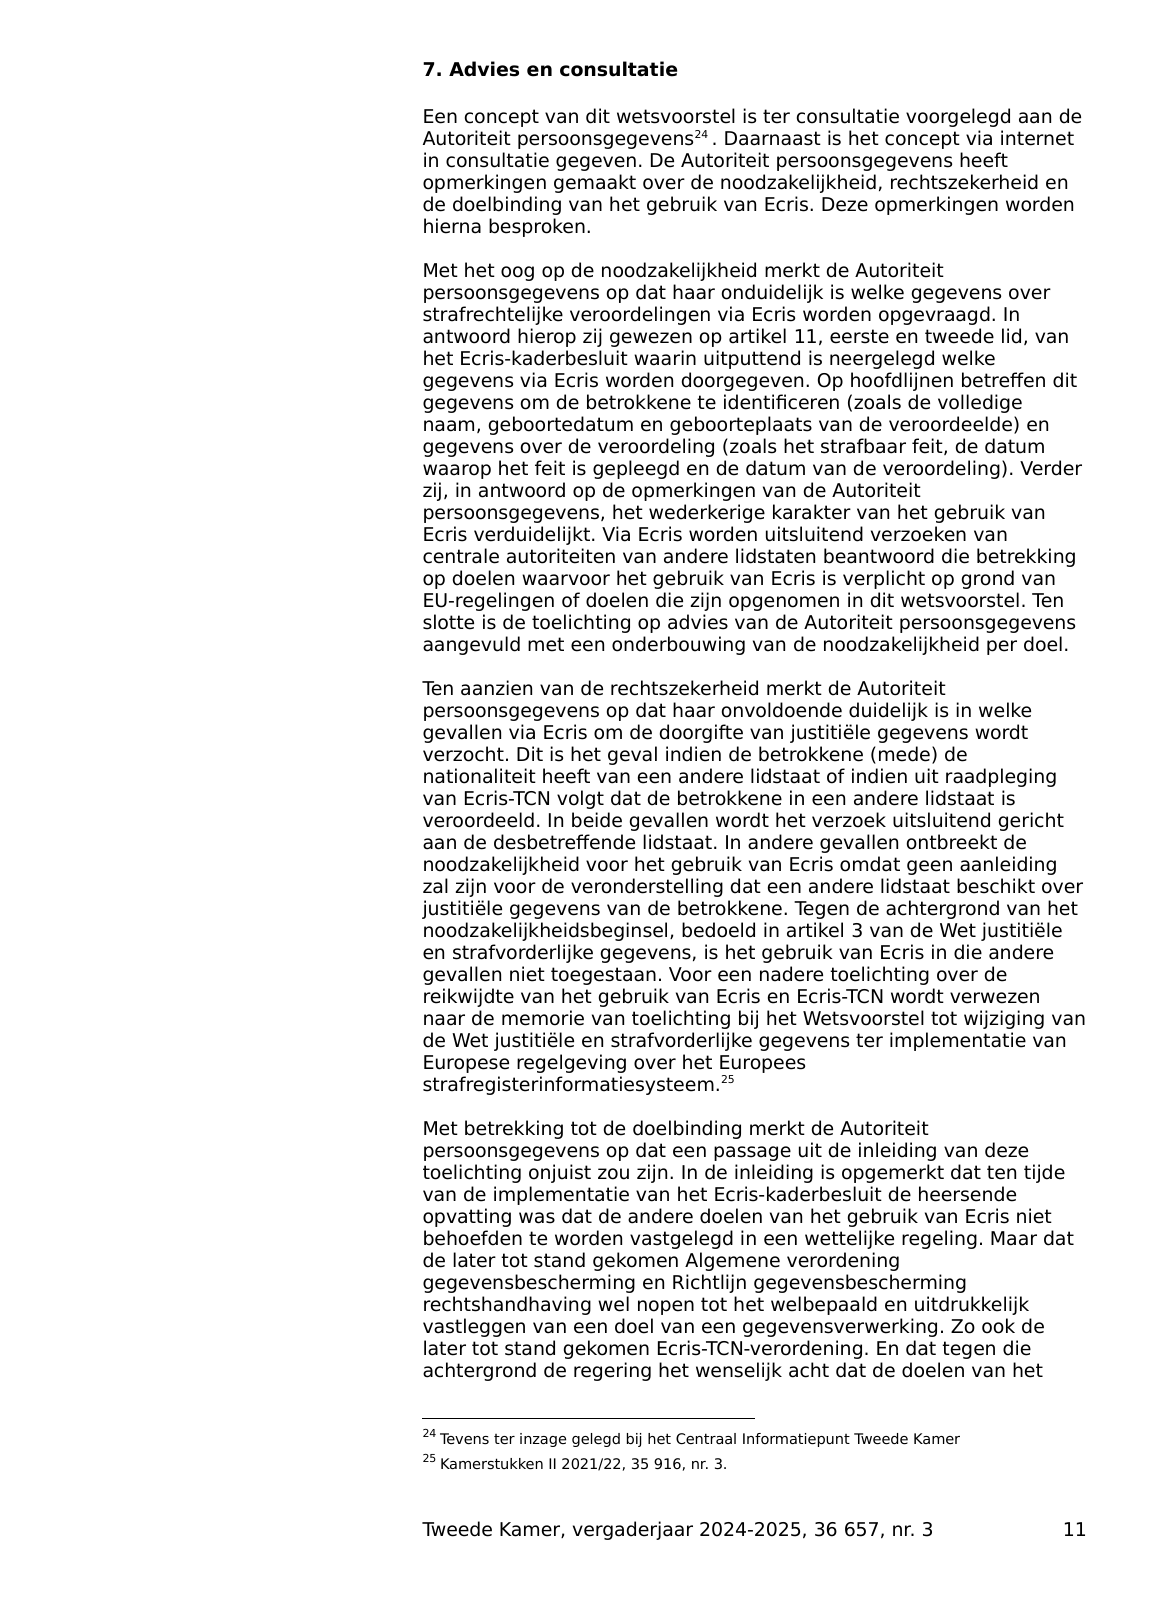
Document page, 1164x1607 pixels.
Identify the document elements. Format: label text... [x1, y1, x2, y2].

text Een concept van dit wetsvoorstel is ter consultatie voorgelegd aan de Autoriteit persoonsgegevens. Daarnaast is het concept via internet in consultatie gegeven. De Autoriteit persoonsgegevens heeft opmerkingen gemaakt over de noodzakelijkheid, rechtszekerheid en de doelbinding van het gebruik van Ecris. Deze opmerkingen worden hierna besproken. [422, 106, 1087, 238]
subtitle 7. Advies en consultatie [422, 59, 1087, 81]
text Tevens ter inzage gelegd bij het Centraal Informatiepunt Tweede Kamer [422, 1427, 1087, 1449]
text Kamerstukken II 2021/22, 35 916, nr. 3. [422, 1452, 1087, 1474]
text Met betrekking tot de doelbinding merkt de Autoriteit persoonsgegevens op dat een passage uit de inleiding van deze toelichting onjuist zou zijn. In de inleiding is opgemerkt dat ten tijde van de implementatie van het Ecris-kaderbesluit de heersende opvatting was dat de andere doelen van het gebruik van Ecris niet behoefden te worden vastgelegd in een wettelijke regeling. Maar dat de later tot stand gekomen Algemene verordening gegevensbescherming en Richtlijn gegevensbescherming rechtshandhaving wel nopen tot het welbepaald en uitdrukkelijk vastleggen van een doel van een gegevensverwerking. Zo ook de later tot stand gekomen Ecris-TCN-verordening. En dat tegen die achtergrond de regering het wenselijk acht dat de doelen van het [422, 1118, 1087, 1381]
text Ten aanzien van de rechtszekerheid merkt de Autoriteit persoonsgegevens op dat haar onvoldoende duidelijk is in welke gevallen via Ecris om de doorgifte van justitiële gegevens wordt verzocht. Dit is het geval indien de betrokkene (mede) de nationaliteit heeft van een andere lidstaat of indien uit raadpleging van Ecris-TCN volgt dat de betrokkene in een andere lidstaat is veroordeeld. In beide gevallen wordt het verzoek uitsluitend gericht aan de desbetreffende lidstaat. In andere gevallen ontbreekt de noodzakelijkheid voor het gebruik van Ecris omdat geen aanleiding zal zijn voor de veronderstelling dat een andere lidstaat beschikt over justitiële gegevens van de betrokkene. Tegen de achtergrond van het noodzakelijkheidsbeginsel, bedoeld in artikel 3 van de Wet justitiële en strafvorderlijke gegevens, is het gebruik van Ecris in die andere gevallen niet toegestaan. Voor een nadere toelichting over de reikwijdte van het gebruik van Ecris en Ecris-TCN wordt verwezen naar de memorie van toelichting bij het Wetsvoorstel tot wijziging van de Wet justitiële en strafvorderlijke gegevens ter implementatie van Europese regelgeving over het Europees strafregisterinformatiesysteem. [422, 678, 1087, 1096]
text Met het oog op de noodzakelijkheid merkt de Autoriteit persoonsgegevens op dat haar onduidelijk is welke gegevens over strafrechtelijke veroordelingen via Ecris worden opgevraagd. In antwoord hierop zij gewezen op artikel 11, eerste en tweede lid, van het Ecris-kaderbesluit waarin uitputtend is neergelegd welke gegevens via Ecris worden doorgegeven. Op hoofdlijnen betreffen dit gegevens om de betrokkene te identificeren (zoals de volledige naam, geboortedatum en geboorteplaats van de veroordeelde) en gegevens over de veroordeling (zoals het strafbaar feit, de datum waarop het feit is gepleegd en de datum van de veroordeling). Verder zij, in antwoord op de opmerkingen van de Autoriteit persoonsgegevens, het wederkerige karakter van het gebruik van Ecris verduidelijkt. Via Ecris worden uitsluitend verzoeken van centrale autoriteiten van andere lidstaten beantwoord die betrekking op doelen waarvoor het gebruik van Ecris is verplicht op grond van EU-regelingen of doelen die zijn opgenomen in dit wetsvoorstel. Ten slotte is de toelichting op advies van de Autoriteit persoonsgegevens aangevuld met een onderbouwing van de noodzakelijkheid per doel. [422, 260, 1087, 656]
